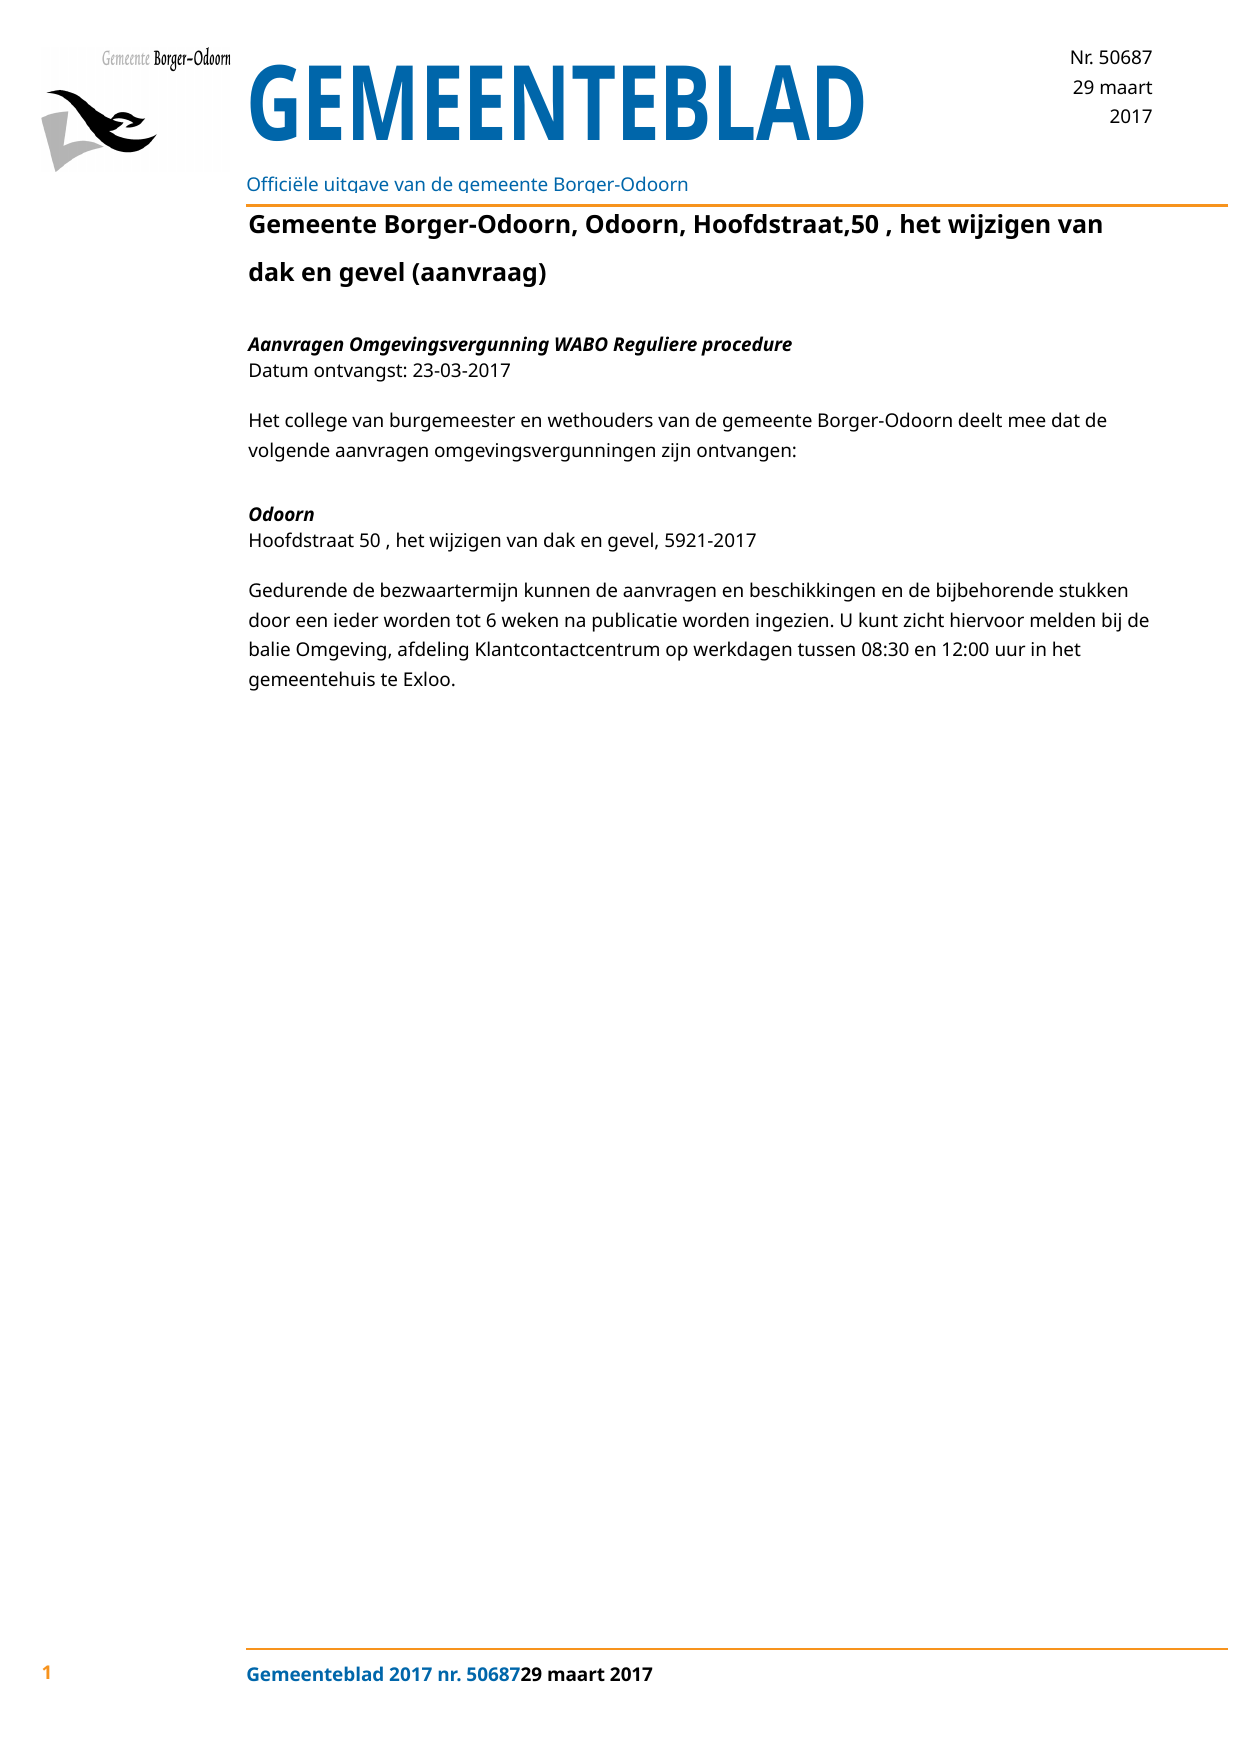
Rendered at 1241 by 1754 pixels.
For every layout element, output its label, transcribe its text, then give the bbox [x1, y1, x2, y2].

text Odoorn [248, 501, 1152, 527]
text Gedurende de bezwaartermijn kunnen de aanvragen en beschikkingen en de bijbehorende stukken door een ieder worden tot 6 weken na publicatie worden ingezien. U kunt zicht hiervoor melden bij de balie Omgeving, afdeling Klantcontactcentrum op werkdagen tussen 08:30 en 12:00 uur in het gemeentehuis te Exloo. [248, 577, 1152, 692]
text Hoofdstraat 50 , het wijzigen van dak en gevel, 5921-2017 [248, 527, 1152, 553]
text Gemeente Borger-Odoorn, Odoorn, Hoofdstraat,50 , het wijzigen van dak en gevel (aanvraag) [248, 207, 1152, 288]
text Aanvragen Omgevingsvergunning WABO Reguliere procedure [248, 331, 1152, 357]
text Het college van burgemeester en wethouders van de gemeente Borger-Odoorn deelt mee dat de volgende aanvragen omgevingsvergunningen zijn ontvangen: [248, 408, 1152, 463]
text Datum ontvangst: 23-03-2017 [248, 357, 1152, 383]
picture [41, 47, 231, 172]
